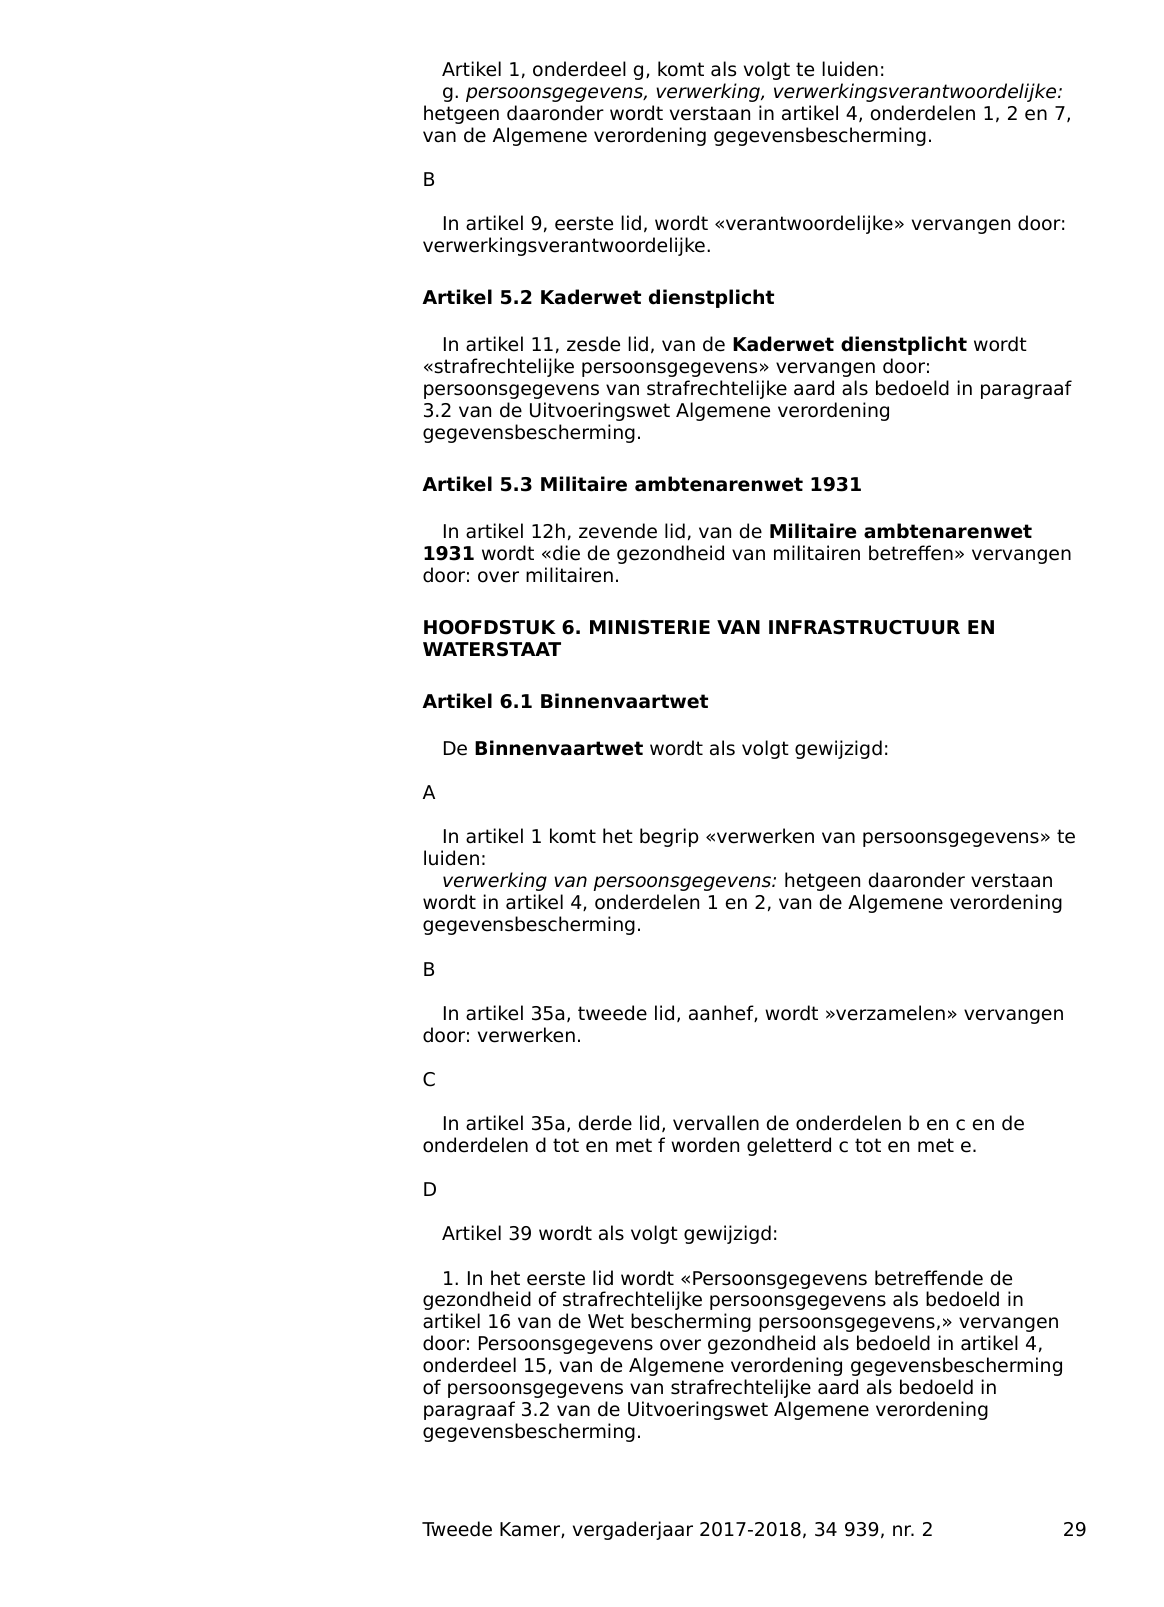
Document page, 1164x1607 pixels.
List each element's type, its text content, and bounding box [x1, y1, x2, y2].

subtitle Artikel 5.3 Militaire ambtenarenwet 1931 [422, 474, 1087, 496]
text In artikel 1 komt het begrip «verwerken van persoonsgegevens» te luiden: [422, 826, 1087, 870]
text g. persoonsgegevens, verwerking, verwerkingsverantwoordelijke: hetgeen daaronder wordt verstaan in artikel 4, onderdelen 1, 2 en 7, van de Algemene verordening gegevensbescherming. [422, 81, 1087, 147]
text 1. In het eerste lid wordt «Persoonsgegevens betreffende de gezondheid of strafrechtelijke persoonsgegevens als bedoeld in artikel 16 van de Wet bescherming persoonsgegevens,» vervangen door: Persoonsgegevens over gezondheid als bedoeld in artikel 4, onderdeel 15, van de Algemene verordening gegevensbescherming of persoonsgegevens van strafrechtelijke aard als bedoeld in paragraaf 3.2 van de Uitvoeringswet Algemene verordening gegevensbescherming. [422, 1267, 1087, 1443]
subtitle HOOFDSTUK 6. MINISTERIE VAN INFRASTRUCTUUR EN WATERSTAAT [422, 617, 1087, 661]
text Artikel 39 wordt als volgt gewijzigd: [422, 1223, 1087, 1245]
text C [422, 1069, 1087, 1091]
text Artikel 1, onderdeel g, komt als volgt te luiden: [422, 59, 1087, 81]
text B [422, 169, 1087, 191]
text In artikel 35a, derde lid, vervallen de onderdelen b en c en de onderdelen d tot en met f worden geletterd c tot en met e. [422, 1113, 1087, 1157]
text B [422, 958, 1087, 980]
text verwerking van persoonsgegevens: hetgeen daaronder verstaan wordt in artikel 4, onderdelen 1 en 2, van de Algemene verordening gegevensbescherming. [422, 870, 1087, 936]
text In artikel 9, eerste lid, wordt «verantwoordelijke» vervangen door: verwerkingsverantwoordelijke. [422, 213, 1087, 257]
text In artikel 11, zesde lid, van de Kaderwet dienstplicht wordt «strafrechtelijke persoonsgegevens» vervangen door: persoonsgegevens van strafrechtelijke aard als bedoeld in paragraaf 3.2 van de Uitvoeringswet Algemene verordening gegevensbescherming. [422, 334, 1087, 444]
text In artikel 35a, tweede lid, aanhef, wordt »verzamelen» vervangen door: verwerken. [422, 1003, 1087, 1047]
text De Binnenvaartwet wordt als volgt gewijzigd: [422, 738, 1087, 760]
text D [422, 1179, 1087, 1201]
text In artikel 12h, zevende lid, van de Militaire ambtenarenwet 1931 wordt «die de gezondheid van militairen betreffen» vervangen door: over militairen. [422, 521, 1087, 587]
subtitle Artikel 5.2 Kaderwet dienstplicht [422, 287, 1087, 309]
text A [422, 782, 1087, 804]
subtitle Artikel 6.1 Binnenvaartwet [422, 691, 1087, 713]
